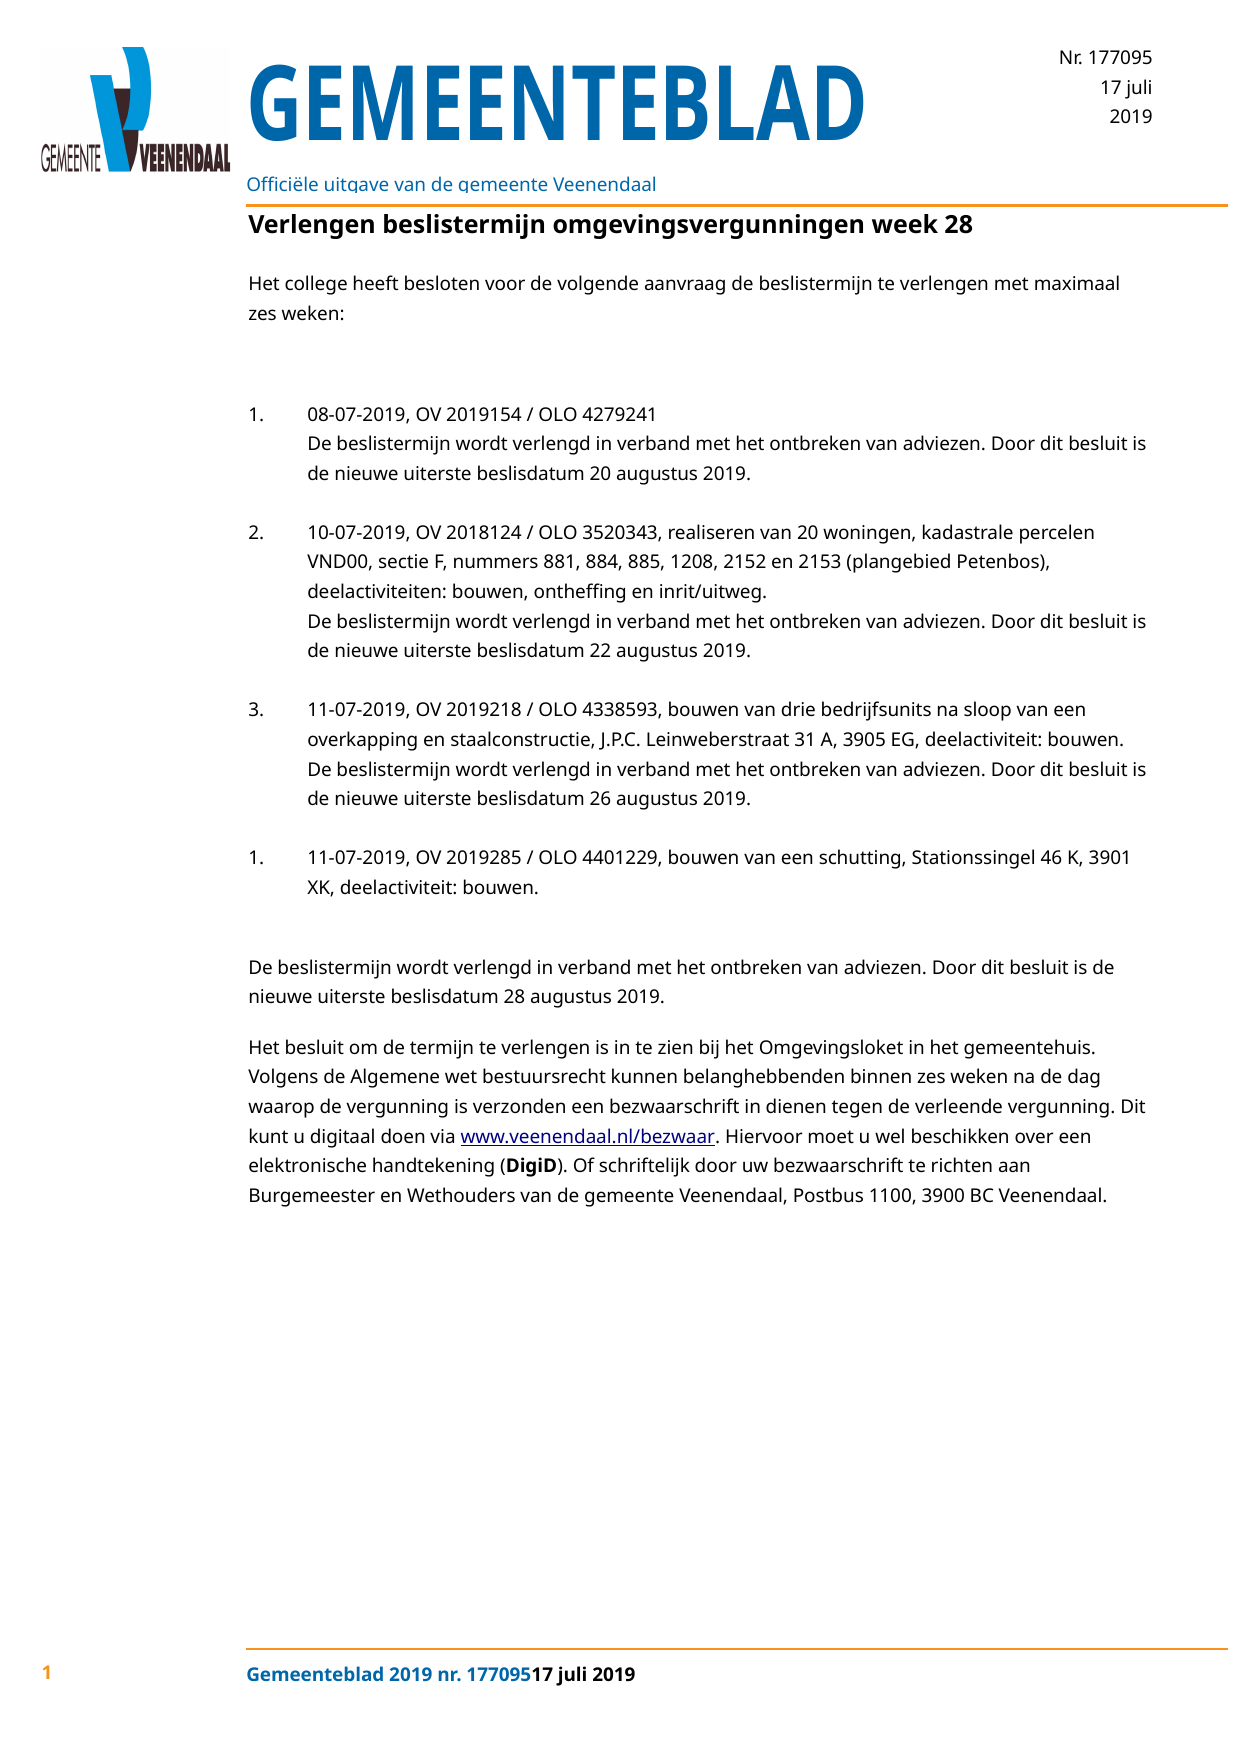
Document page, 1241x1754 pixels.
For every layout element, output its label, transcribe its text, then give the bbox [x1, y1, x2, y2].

list De beslistermijn wordt verlengd in verband met het ontbreken van adviezen. Door dit besluit is de nieuwe uiterste beslisdatum 26 augustus 2019. [248, 756, 1152, 811]
text Het college heeft besloten voor de volgende aanvraag de beslistermijn te verlengen met maximaal zes weken: [248, 270, 1152, 326]
list 10-07-2019, OV 2018124 / OLO 3520343, realiseren van 20 woningen, kadastrale percelen VND00, sectie F, nummers 881, 884, 885, 1208, 2152 en 2153 (plangebied Petenbos), deelactiviteiten: bouwen, ontheffing en inrit/uitweg. [248, 519, 1152, 604]
list 11-07-2019, OV 2019218 / OLO 4338593, bouwen van drie bedrijfsunits na sloop van een overkapping en staalconstructie, J.P.C. Leinweberstraat 31 A, 3905 EG, deelactiviteit: bouwen. [248, 697, 1152, 752]
text Het besluit om de termijn te verlengen is in te zien bij het Omgevingsloket in het gemeentehuis. Volgens de Algemene wet bestuursrecht kunnen belanghebbenden binnen zes weken na de dag waarop de vergunning is verzonden een bezwaarschrift in dienen tegen de verleende vergunning. Dit kunt u digitaal doen via www.veenendaal.nl/bezwaar. Hiervoor moet u wel beschikken over een elektronische handtekening (DigiD). Of schriftelijk door uw bezwaarschrift te richten aan Burgemeester en Wethouders van de gemeente Veenendaal, Postbus 1100, 3900 BC Veenendaal. [248, 1034, 1152, 1208]
text Verlengen beslistermijn omgevingsvergunningen week 28 [248, 207, 1152, 241]
list De beslistermijn wordt verlengd in verband met het ontbreken van adviezen. Door dit besluit is de nieuwe uiterste beslisdatum 20 augustus 2019. [248, 430, 1152, 486]
picture [41, 47, 130, 172]
list 11-07-2019, OV 2019285 / OLO 4401229, bouwen van een schutting, Stationssingel 46 K, 3901 XK, deelactiviteit: bouwen. [248, 844, 1152, 900]
text De beslistermijn wordt verlengd in verband met het ontbreken van adviezen. Door dit besluit is de nieuwe uiterste beslisdatum 28 augustus 2019. [248, 954, 1152, 1009]
list 08-07-2019, OV 2019154 / OLO 4279241 [248, 401, 1152, 426]
picture [123, 47, 231, 172]
list De beslistermijn wordt verlengd in verband met het ontbreken van adviezen. Door dit besluit is de nieuwe uiterste beslisdatum 22 augustus 2019. [248, 608, 1152, 663]
